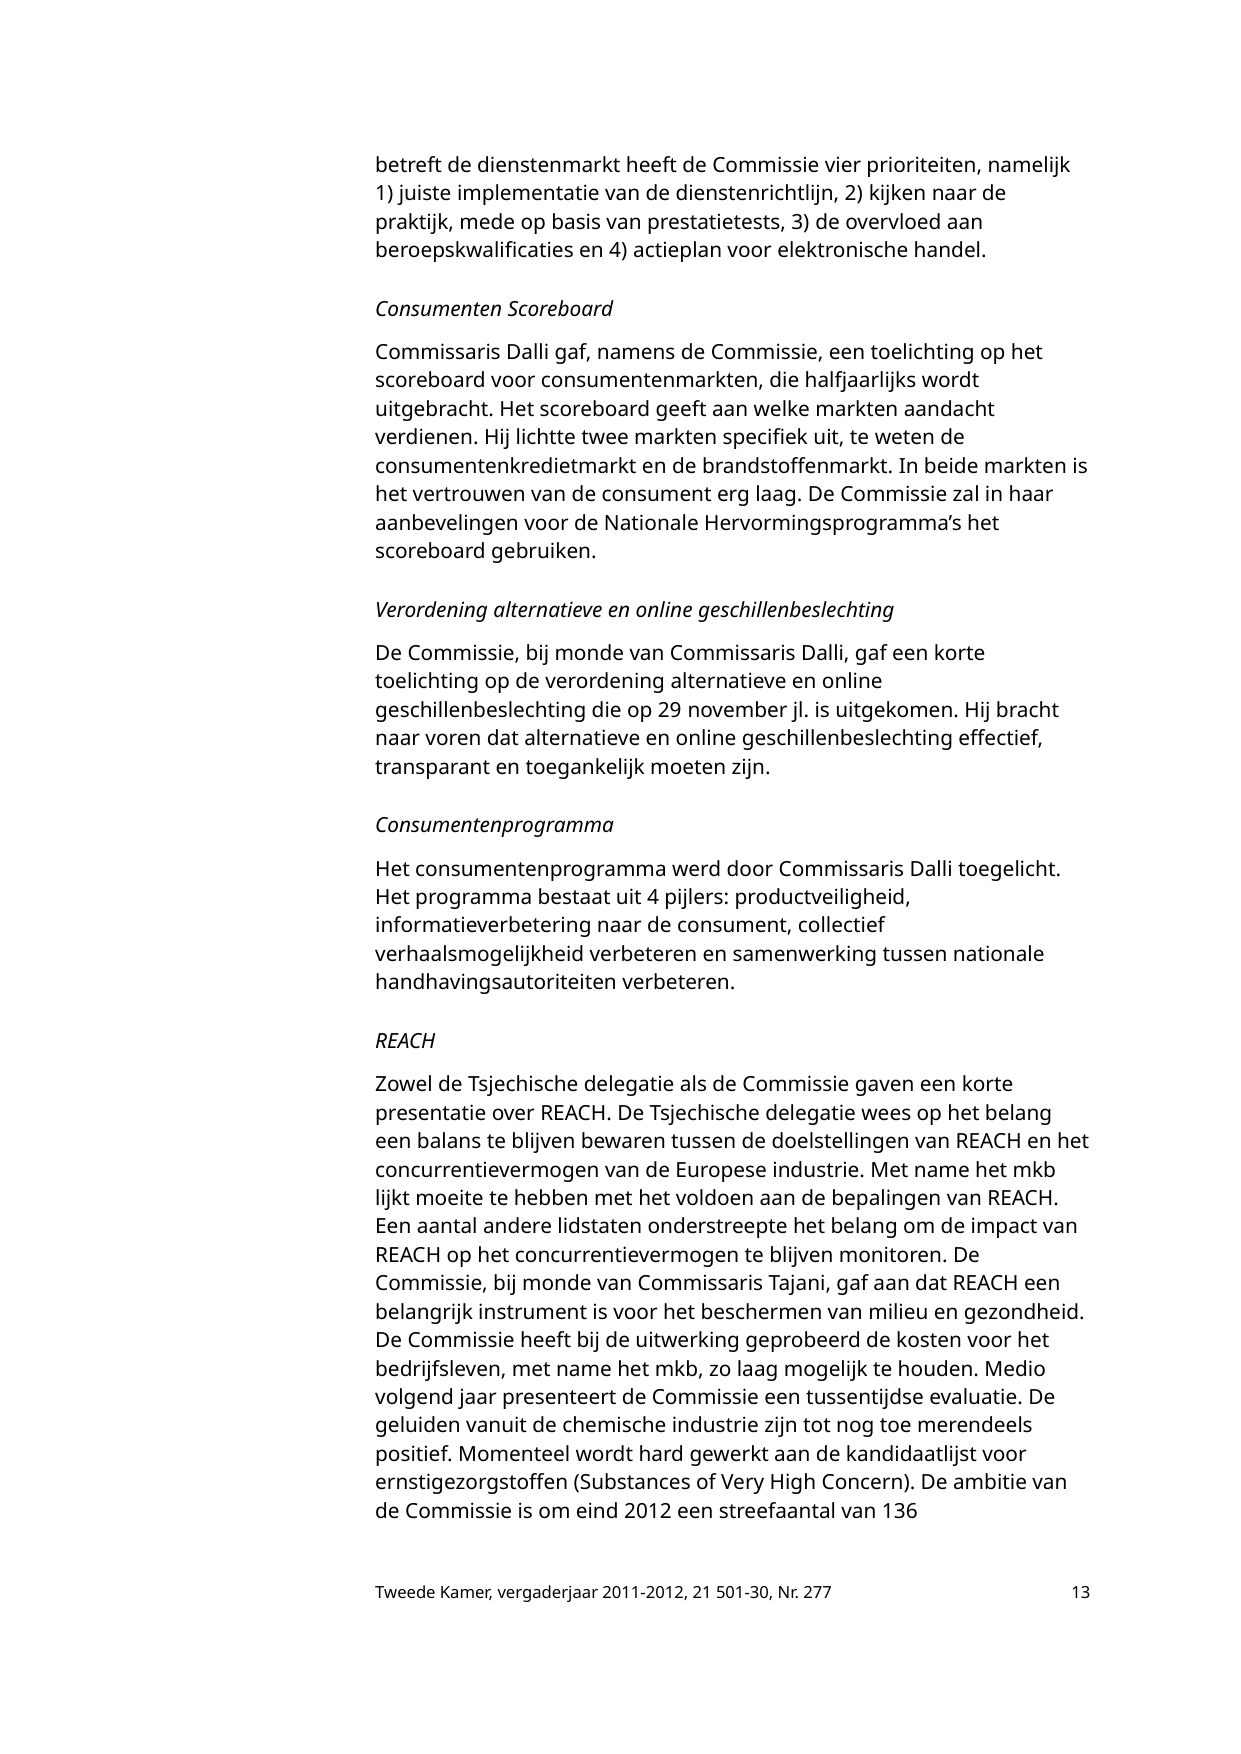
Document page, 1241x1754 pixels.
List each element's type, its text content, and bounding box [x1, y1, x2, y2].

text Het consumentenprogramma werd door Commissaris Dalli toegelicht. Het programma bestaat uit 4 pijlers: productveiligheid, informatieverbetering naar de consument, collectief verhaalsmogelijkheid verbeteren en samenwerking tussen nationale handhavingsautoriteiten verbeteren. [375, 854, 1090, 996]
text Verordening alternatieve en online geschillenbeslechting [375, 595, 1090, 623]
text REACH [375, 1026, 1090, 1054]
text Consumenten Scoreboard [375, 294, 1090, 322]
text Consumentenprogramma [375, 810, 1090, 839]
text De Commissie, bij monde van Commissaris Dalli, gaf een korte toelichting op de verordening alternatieve en online geschillenbeslechting die op 29 november jl. is uitgekomen. Hij bracht naar voren dat alternatieve en online geschillenbeslechting effectief, transparant en toegankelijk moeten zijn. [375, 638, 1090, 780]
text Commissaris Dalli gaf, namens de Commissie, een toelichting op het scoreboard voor consumentenmarkten, die halfjaarlijks wordt uitgebracht. Het scoreboard geeft aan welke markten aandacht verdienen. Hij lichtte twee markten specifiek uit, te weten de consumentenkredietmarkt en de brandstoffenmarkt. In beide markten is het vertrouwen van de consument erg laag. De Commissie zal in haar aanbevelingen voor de Nationale Hervormingsprogramma’s het scoreboard gebruiken. [375, 337, 1090, 565]
text Zowel de Tsjechische delegatie als de Commissie gaven een korte presentatie over REACH. De Tsjechische delegatie wees op het belang een balans te blijven bewaren tussen de doelstellingen van REACH en het concurrentievermogen van de Europese industrie. Met name het mkb lijkt moeite te hebben met het voldoen aan de bepalingen van REACH. Een aantal andere lidstaten onderstreepte het belang om de impact van REACH op het concurrentievermogen te blijven monitoren. De Commissie, bij monde van Commissaris Tajani, gaf aan dat REACH een belangrijk instrument is voor het beschermen van milieu en gezondheid. De Commissie heeft bij de uitwerking geprobeerd de kosten voor het bedrijfsleven, met name het mkb, zo laag mogelijk te houden. Medio volgend jaar presenteert de Commissie een tussentijdse evaluatie. De geluiden vanuit de chemische industrie zijn tot nog toe merendeels positief. Momenteel wordt hard gewerkt aan de kandidaatlijst voor ernstigezorgstoffen (Substances of Very High Concern). De ambitie van de Commissie is om eind 2012 een streefaantal van 136 [375, 1069, 1090, 1524]
text betreft de dienstenmarkt heeft de Commissie vier prioriteiten, namelijk 1) juiste implementatie van de dienstenrichtlijn, 2) kijken naar de praktijk, mede op basis van prestatietests, 3) de overvloed aan beroepskwalificaties en 4) actieplan voor elektronische handel. [375, 150, 1090, 264]
